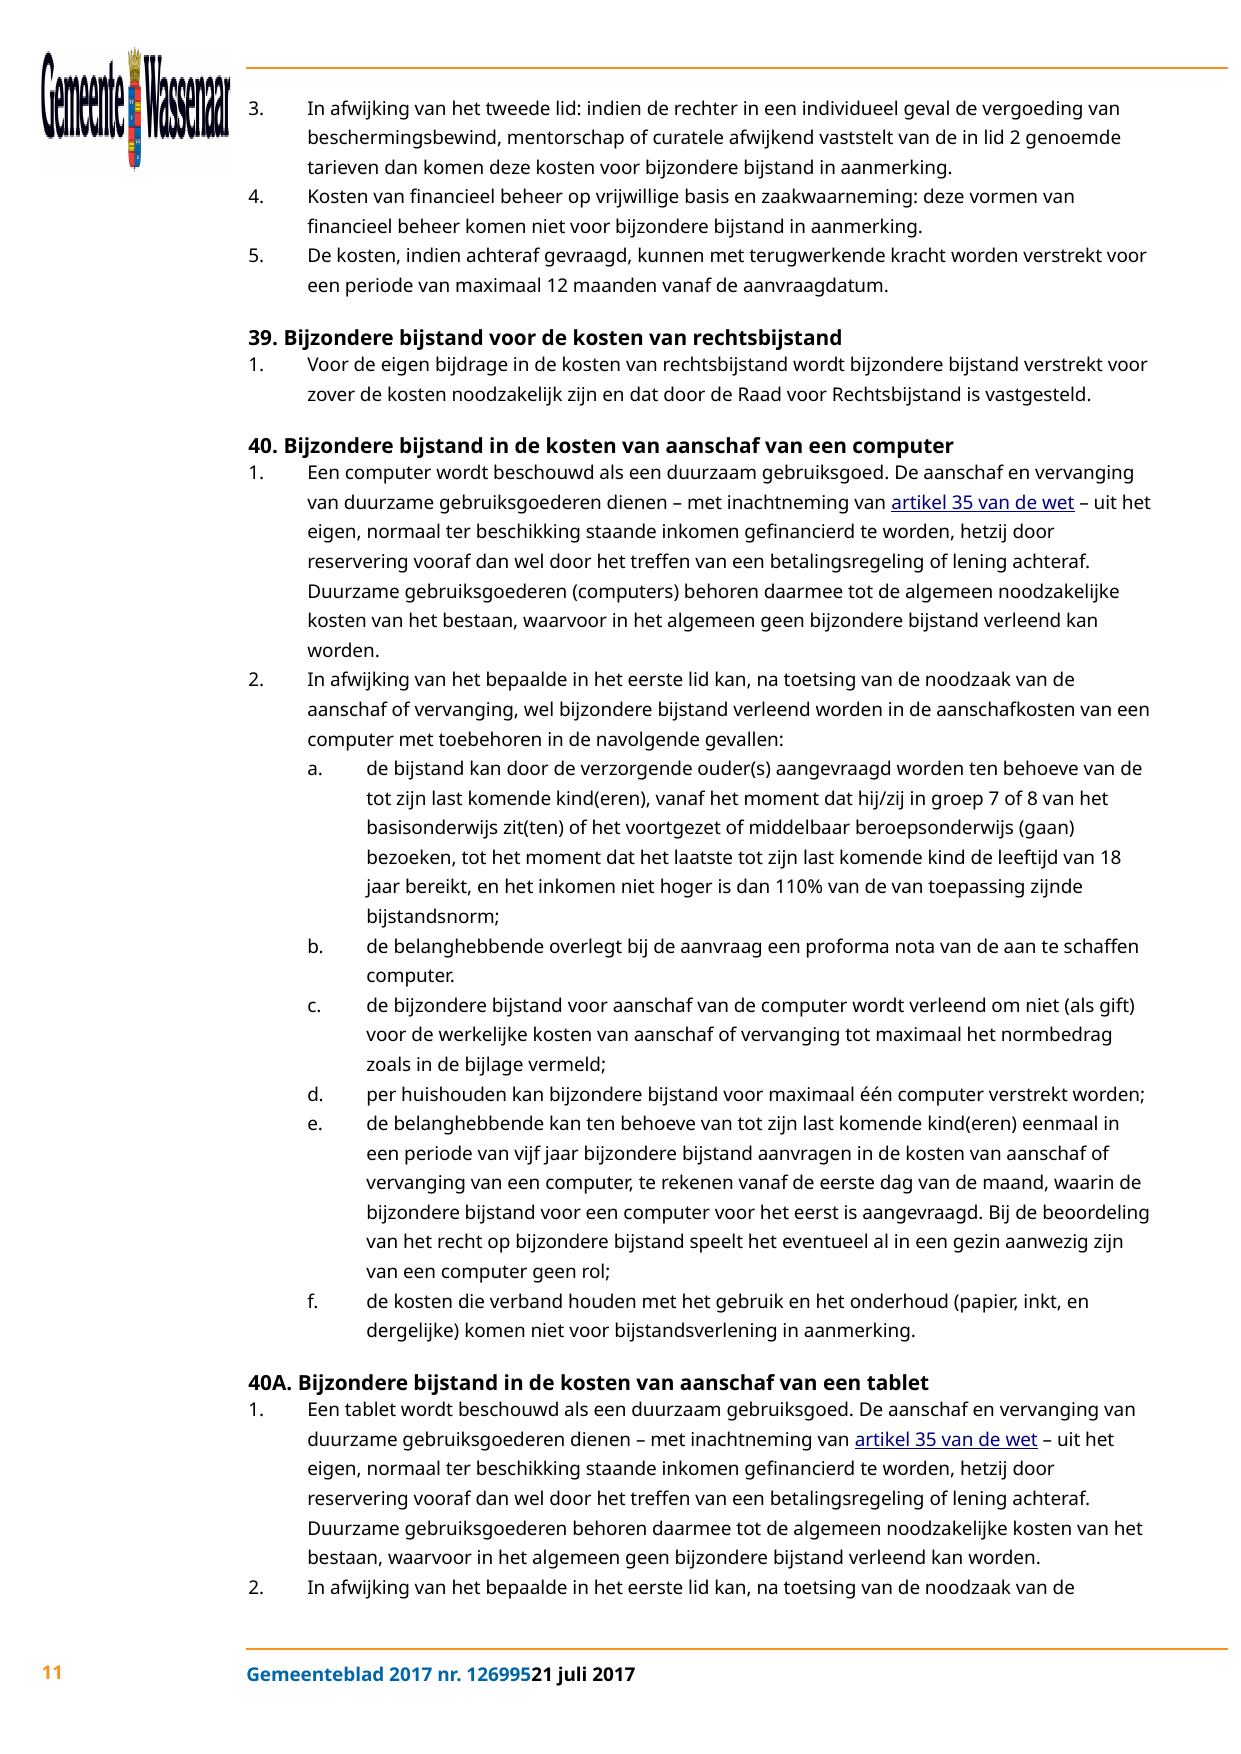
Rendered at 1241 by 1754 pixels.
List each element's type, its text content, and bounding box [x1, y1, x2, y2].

list de bijzondere bijstand voor aanschaf van de computer wordt verleend om niet (als gift) voor de werkelijke kosten van aanschaf of vervanging tot maximaal het normbedrag zoals in de bijlage vermeld; [307, 992, 1152, 1077]
list Een computer wordt beschouwd als een duurzaam gebruiksgoed. De aanschaf en vervanging van duurzame gebruiksgoederen dienen – met inachtneming van artikel 35 van de wet – uit het eigen, normaal ter beschikking staande inkomen gefinancierd te worden, hetzij door reservering vooraf dan wel door het treffen van een betalingsregeling of lening achteraf. Duurzame gebruiksgoederen (computers) behoren daarmee tot de algemeen noodzakelijke kosten van het bestaan, waarvoor in het algemeen geen bijzondere bijstand verleend kan worden. [248, 459, 1152, 663]
list Voor de eigen bijdrage in de kosten van rechtsbijstand wordt bijzondere bijstand verstrekt voor zover de kosten noodzakelijk zijn en dat door de Raad voor Rechtsbijstand is vastgesteld. [248, 351, 1152, 406]
text 40. Bijzondere bijstand in de kosten van aanschaf van een computer [248, 431, 1152, 459]
list Een tablet wordt beschouwd als een duurzaam gebruiksgoed. De aanschaf en vervanging van duurzame gebruiksgoederen dienen – met inachtneming van artikel 35 van de wet – uit het eigen, normaal ter beschikking staande inkomen gefinancierd te worden, hetzij door reservering vooraf dan wel door het treffen van een betalingsregeling of lening achteraf. Duurzame gebruiksgoederen behoren daarmee tot de algemeen noodzakelijke kosten van het bestaan, waarvoor in het algemeen geen bijzondere bijstand verleend kan worden. [248, 1396, 1152, 1570]
text 40A. Bijzondere bijstand in de kosten van aanschaf van een tablet [248, 1368, 1152, 1396]
list de belanghebbende kan ten behoeve van tot zijn last komende kind(eren) eenmaal in een periode van vijf jaar bijzondere bijstand aanvragen in de kosten van aanschaf of vervanging van een computer, te rekenen vanaf de eerste dag van de maand, waarin de bijzondere bijstand voor een computer voor het eerst is aangevraagd. Bij de beoordeling van het recht op bijzondere bijstand speelt het eventueel al in een gezin aanwezig zijn van een computer geen rol; [307, 1110, 1152, 1284]
list de belanghebbende overlegt bij de aanvraag een proforma nota van de aan te schaffen computer. [307, 933, 1152, 988]
list Kosten van financieel beheer op vrijwillige basis en zaakwaarneming: deze vormen van financieel beheer komen niet voor bijzondere bijstand in aanmerking. [248, 183, 1152, 239]
list In afwijking van het bepaalde in het eerste lid kan, na toetsing van de noodzaak van de [248, 1574, 1152, 1599]
picture [41, 47, 231, 172]
list In afwijking van het tweede lid: indien de rechter in een individueel geval de vergoeding van beschermingsbewind, mentorschap of curatele afwijkend vaststelt van de in lid 2 genoemde tarieven dan komen deze kosten voor bijzondere bijstand in aanmerking. [248, 95, 1152, 180]
text 39. Bijzondere bijstand voor de kosten van rechtsbijstand [248, 323, 1152, 351]
list per huishouden kan bijzondere bijstand voor maximaal één computer verstrekt worden; [307, 1081, 1152, 1107]
list In afwijking van het bepaalde in het eerste lid kan, na toetsing van de noodzaak van de aanschaf of vervanging, wel bijzondere bijstand verleend worden in de aanschafkosten van een computer met toebehoren in de navolgende gevallen: [248, 667, 1152, 752]
list de kosten die verband houden met het gebruik en het onderhoud (papier, inkt, en dergelijke) komen niet voor bijstandsverlening in aanmerking. [307, 1288, 1152, 1343]
list De kosten, indien achteraf gevraagd, kunnen met terugwerkende kracht worden verstrekt voor een periode van maximaal 12 maanden vanaf de aanvraagdatum. [248, 243, 1152, 298]
list de bijstand kan door de verzorgende ouder(s) aangevraagd worden ten behoeve van de tot zijn last komende kind(eren), vanaf het moment dat hij/zij in groep 7 of 8 van het basisonderwijs zit(ten) of het voortgezet of middelbaar beroepsonderwijs (gaan) bezoeken, tot het moment dat het laatste tot zijn last komende kind de leeftijd van 18 jaar bereikt, en het inkomen niet hoger is dan 110% van de van toepassing zijnde bijstandsnorm; [307, 755, 1152, 929]
